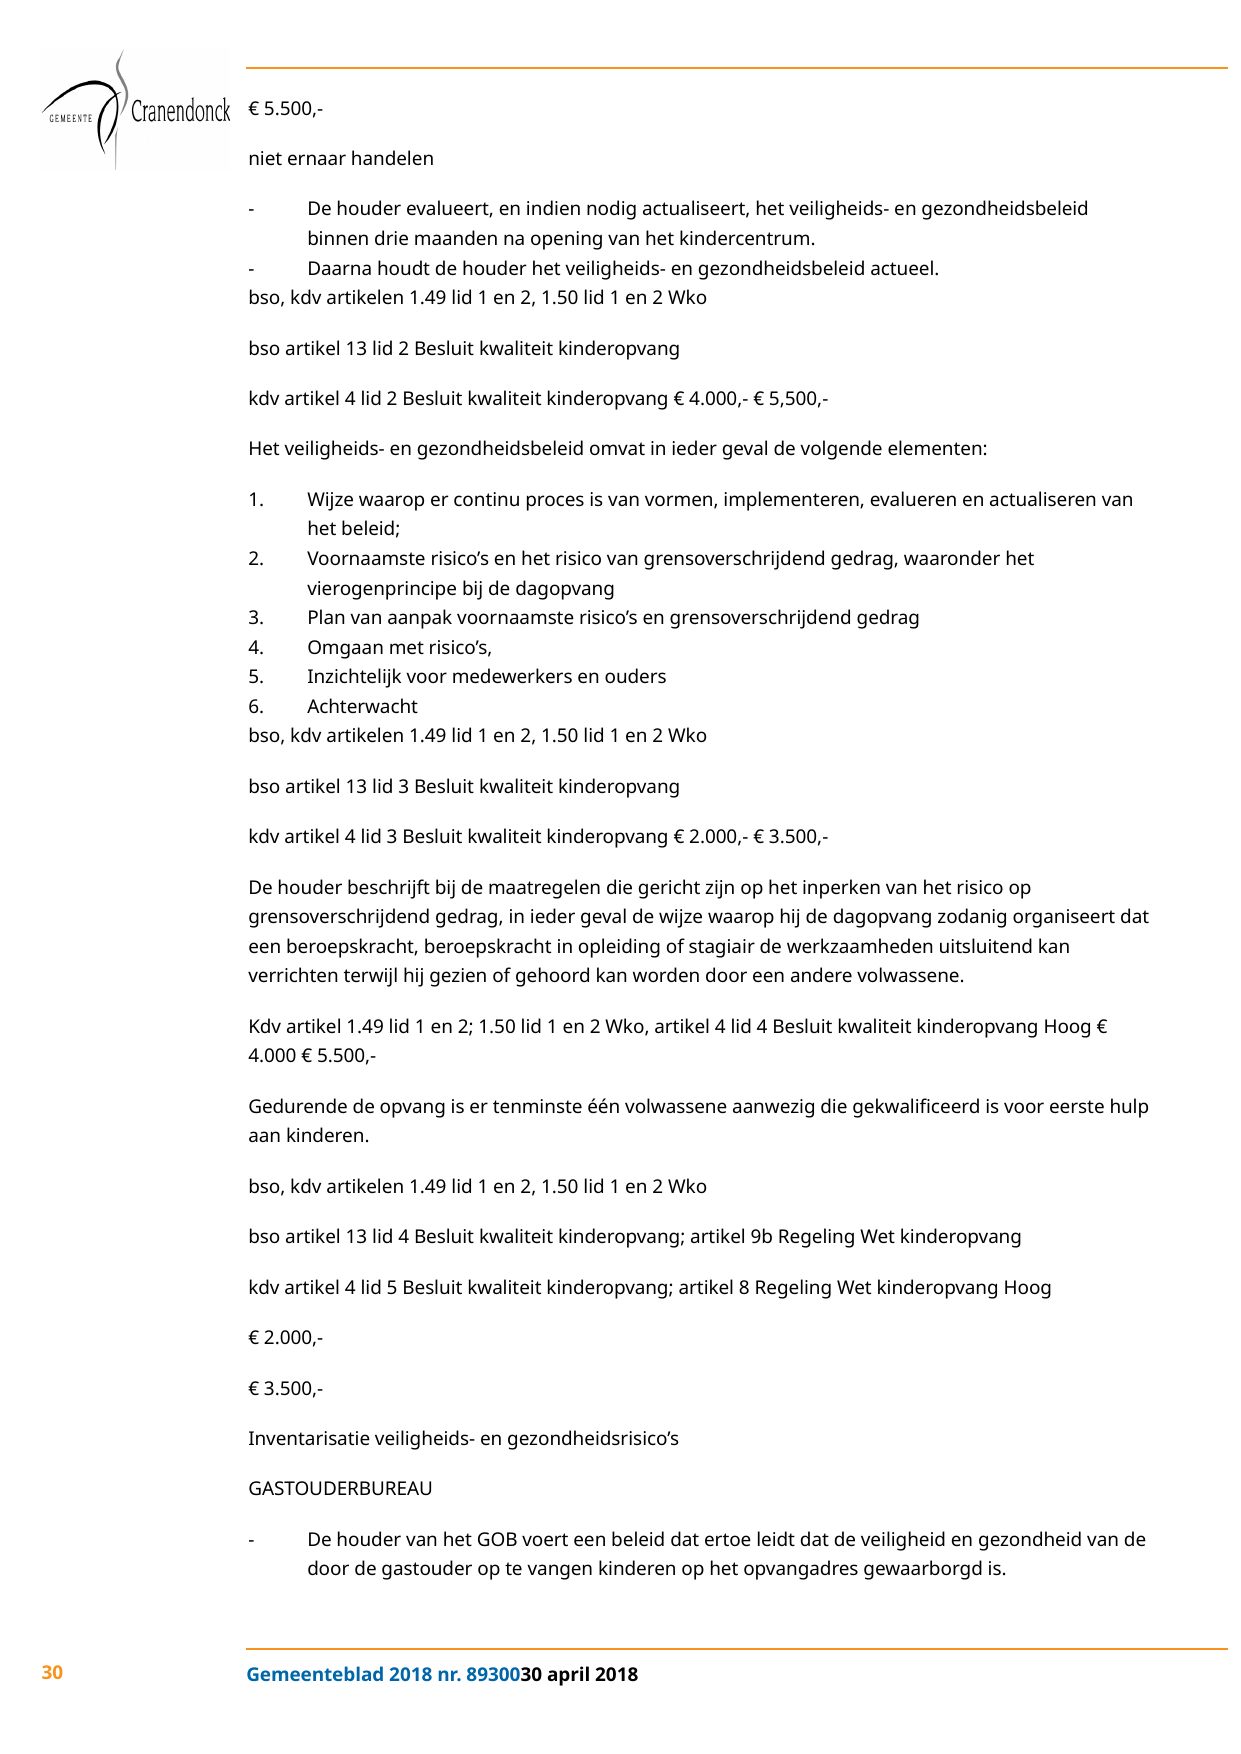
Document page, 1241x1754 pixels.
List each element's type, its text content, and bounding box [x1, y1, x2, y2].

text bso, kdv artikelen 1.49 lid 1 en 2, 1.50 lid 1 en 2 Wko [248, 723, 1152, 748]
text € 3.500,- [248, 1375, 1152, 1401]
list Inzichtelijk voor medewerkers en ouders [248, 663, 1152, 689]
text kdv artikel 4 lid 5 Besluit kwaliteit kinderopvang; artikel 8 Regeling Wet kinderopvang Hoog [248, 1274, 1152, 1300]
text € 5.500,- [248, 95, 1152, 121]
text bso artikel 13 lid 3 Besluit kwaliteit kinderopvang [248, 773, 1152, 799]
text Het veiligheids- en gezondheidsbeleid omvat in ieder geval de volgende elementen: [248, 436, 1152, 461]
text Inventarisatie veiligheids- en gezondheidsrisico’s [248, 1425, 1152, 1451]
text kdv artikel 4 lid 3 Besluit kwaliteit kinderopvang € 2.000,- € 3.500,- [248, 823, 1152, 849]
text bso artikel 13 lid 4 Besluit kwaliteit kinderopvang; artikel 9b Regeling Wet kinderopvang [248, 1223, 1152, 1249]
text bso artikel 13 lid 2 Besluit kwaliteit kinderopvang [248, 335, 1152, 361]
list De houder evalueert, en indien nodig actualiseert, het veiligheids- en gezondheidsbeleid binnen drie maanden na opening van het kindercentrum. [248, 196, 1152, 251]
picture [41, 47, 231, 172]
list Achterwacht [248, 693, 1152, 719]
list Voornaamste risico’s en het risico van grensoverschrijdend gedrag, waaronder het vierogenprincipe bij de dagopvang [248, 545, 1152, 601]
text Kdv artikel 1.49 lid 1 en 2; 1.50 lid 1 en 2 Wko, artikel 4 lid 4 Besluit kwaliteit kinderopvang Hoog € 4.000 € 5.500,- [248, 1013, 1152, 1068]
list Wijze waarop er continu proces is van vormen, implementeren, evalueren en actualiseren van het beleid; [248, 486, 1152, 541]
text kdv artikel 4 lid 2 Besluit kwaliteit kinderopvang € 4.000,- € 5,500,- [248, 385, 1152, 411]
list Omgaan met risico’s, [248, 634, 1152, 660]
text € 2.000,- [248, 1324, 1152, 1350]
text GASTOUDERBUREAU [248, 1476, 1152, 1501]
list De houder van het GOB voert een beleid dat ertoe leidt dat de veiligheid en gezondheid van de door de gastouder op te vangen kinderen op het opvangadres gewaarborgd is. [248, 1526, 1152, 1581]
list Plan van aanpak voornaamste risico’s en grensoverschrijdend gedrag [248, 604, 1152, 630]
text niet ernaar handelen [248, 145, 1152, 171]
text bso, kdv artikelen 1.49 lid 1 en 2, 1.50 lid 1 en 2 Wko [248, 1173, 1152, 1199]
text Gedurende de opvang is er tenminste één volwassene aanwezig die gekwalificeerd is voor eerste hulp aan kinderen. [248, 1093, 1152, 1148]
list Daarna houdt de houder het veiligheids- en gezondheidsbeleid actueel. [248, 255, 1152, 281]
text De houder beschrijft bij de maatregelen die gericht zijn op het inperken van het risico op grensoverschrijdend gedrag, in ieder geval de wijze waarop hij de dagopvang zodanig organiseert dat een beroepskracht, beroepskracht in opleiding of stagiair de werkzaamheden uitsluitend kan verrichten terwijl hij gezien of gehoord kan worden door een andere volwassene. [248, 874, 1152, 988]
text bso, kdv artikelen 1.49 lid 1 en 2, 1.50 lid 1 en 2 Wko [248, 284, 1152, 310]
